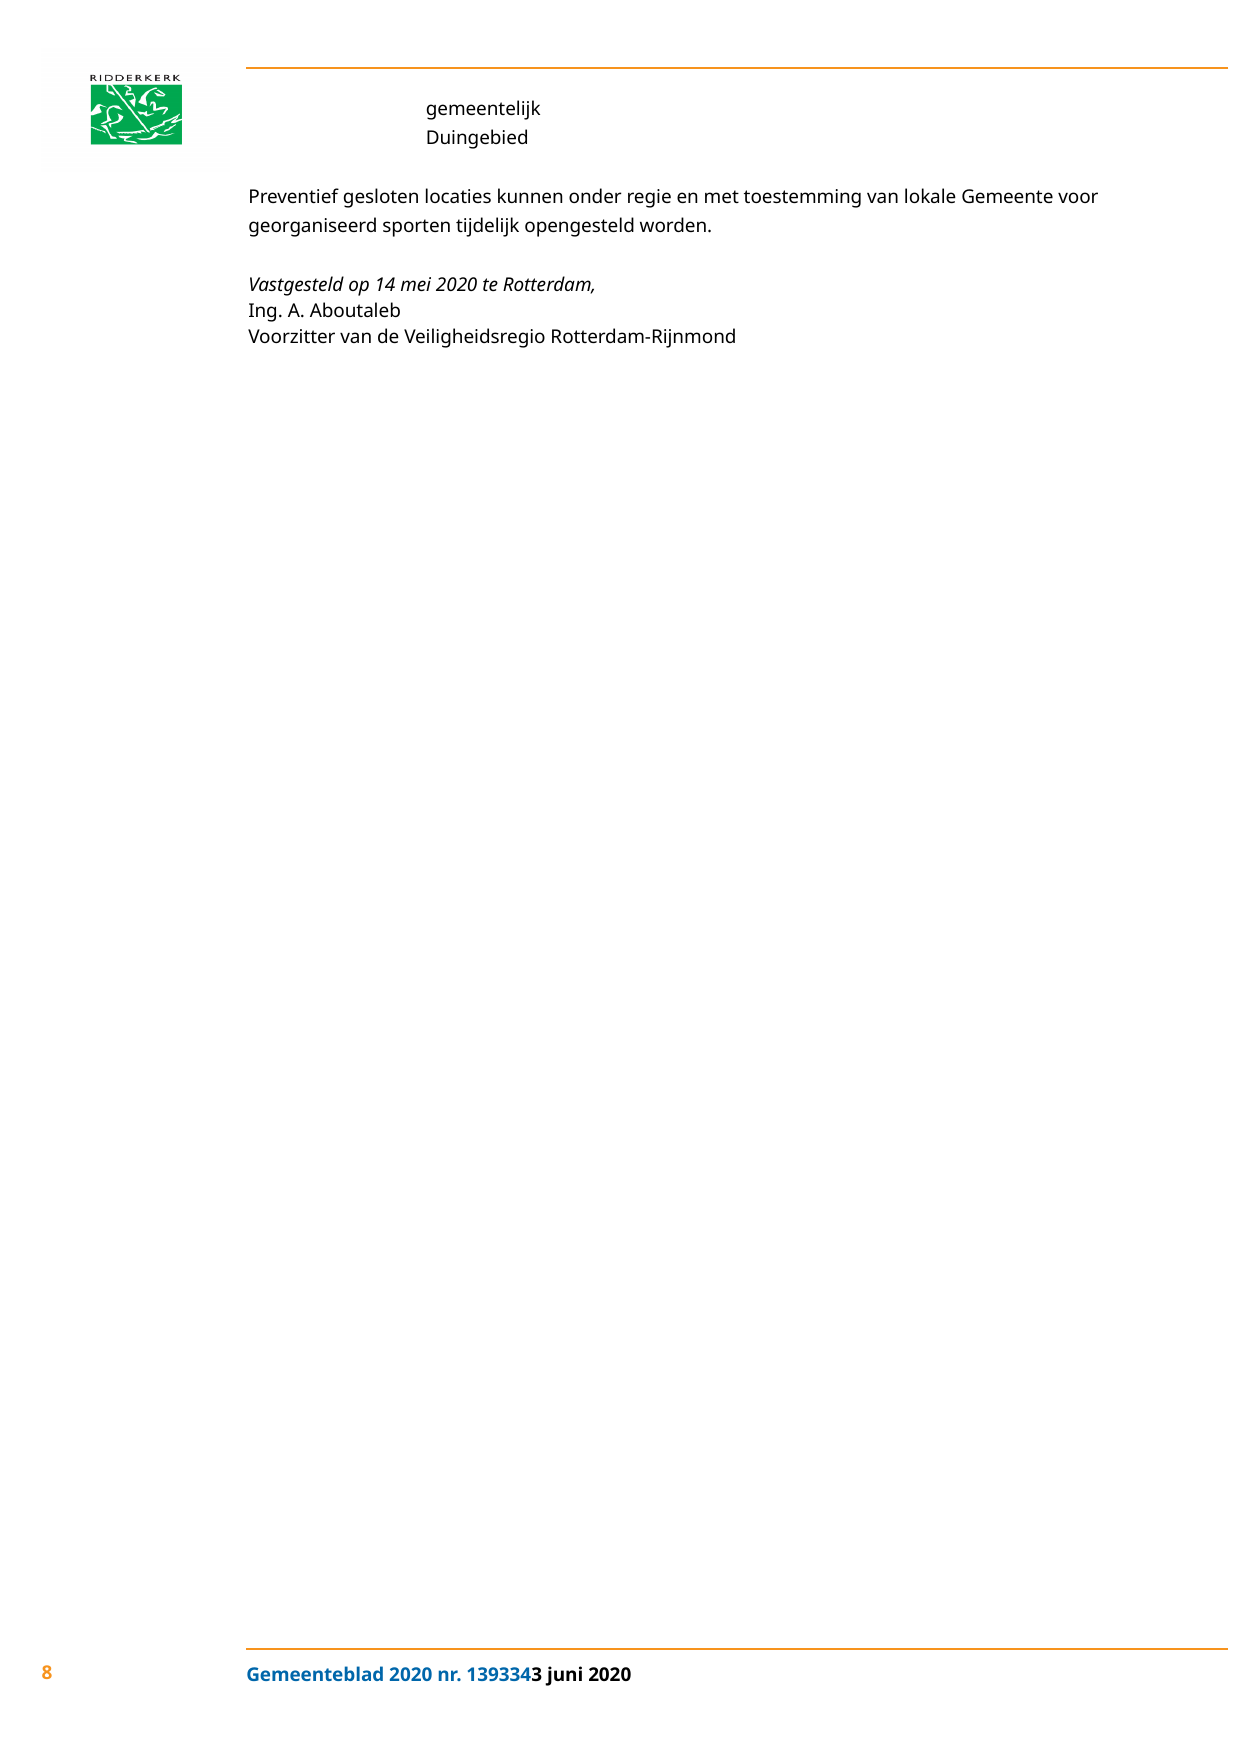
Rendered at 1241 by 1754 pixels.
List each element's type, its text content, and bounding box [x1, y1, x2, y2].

text Ing. A. Aboutaleb [248, 297, 1152, 323]
text Preventief gesloten locaties kunnen onder regie en met toestemming van lokale Gemeente voor georganiseerd sporten tijdelijk opengesteld worden. [248, 183, 1152, 238]
text Vastgesteld op 14 mei 2020 te Rotterdam, [248, 272, 1152, 297]
table_cell [974, 95, 1152, 150]
text Voorzitter van de Veiligheidsregio Rotterdam-Rijnmond [248, 323, 1152, 349]
table_cell [603, 95, 781, 150]
table_cell gemeentelijk Duingebied [426, 95, 603, 150]
table_cell [781, 95, 974, 150]
picture [41, 47, 231, 172]
table_cell [248, 95, 426, 150]
